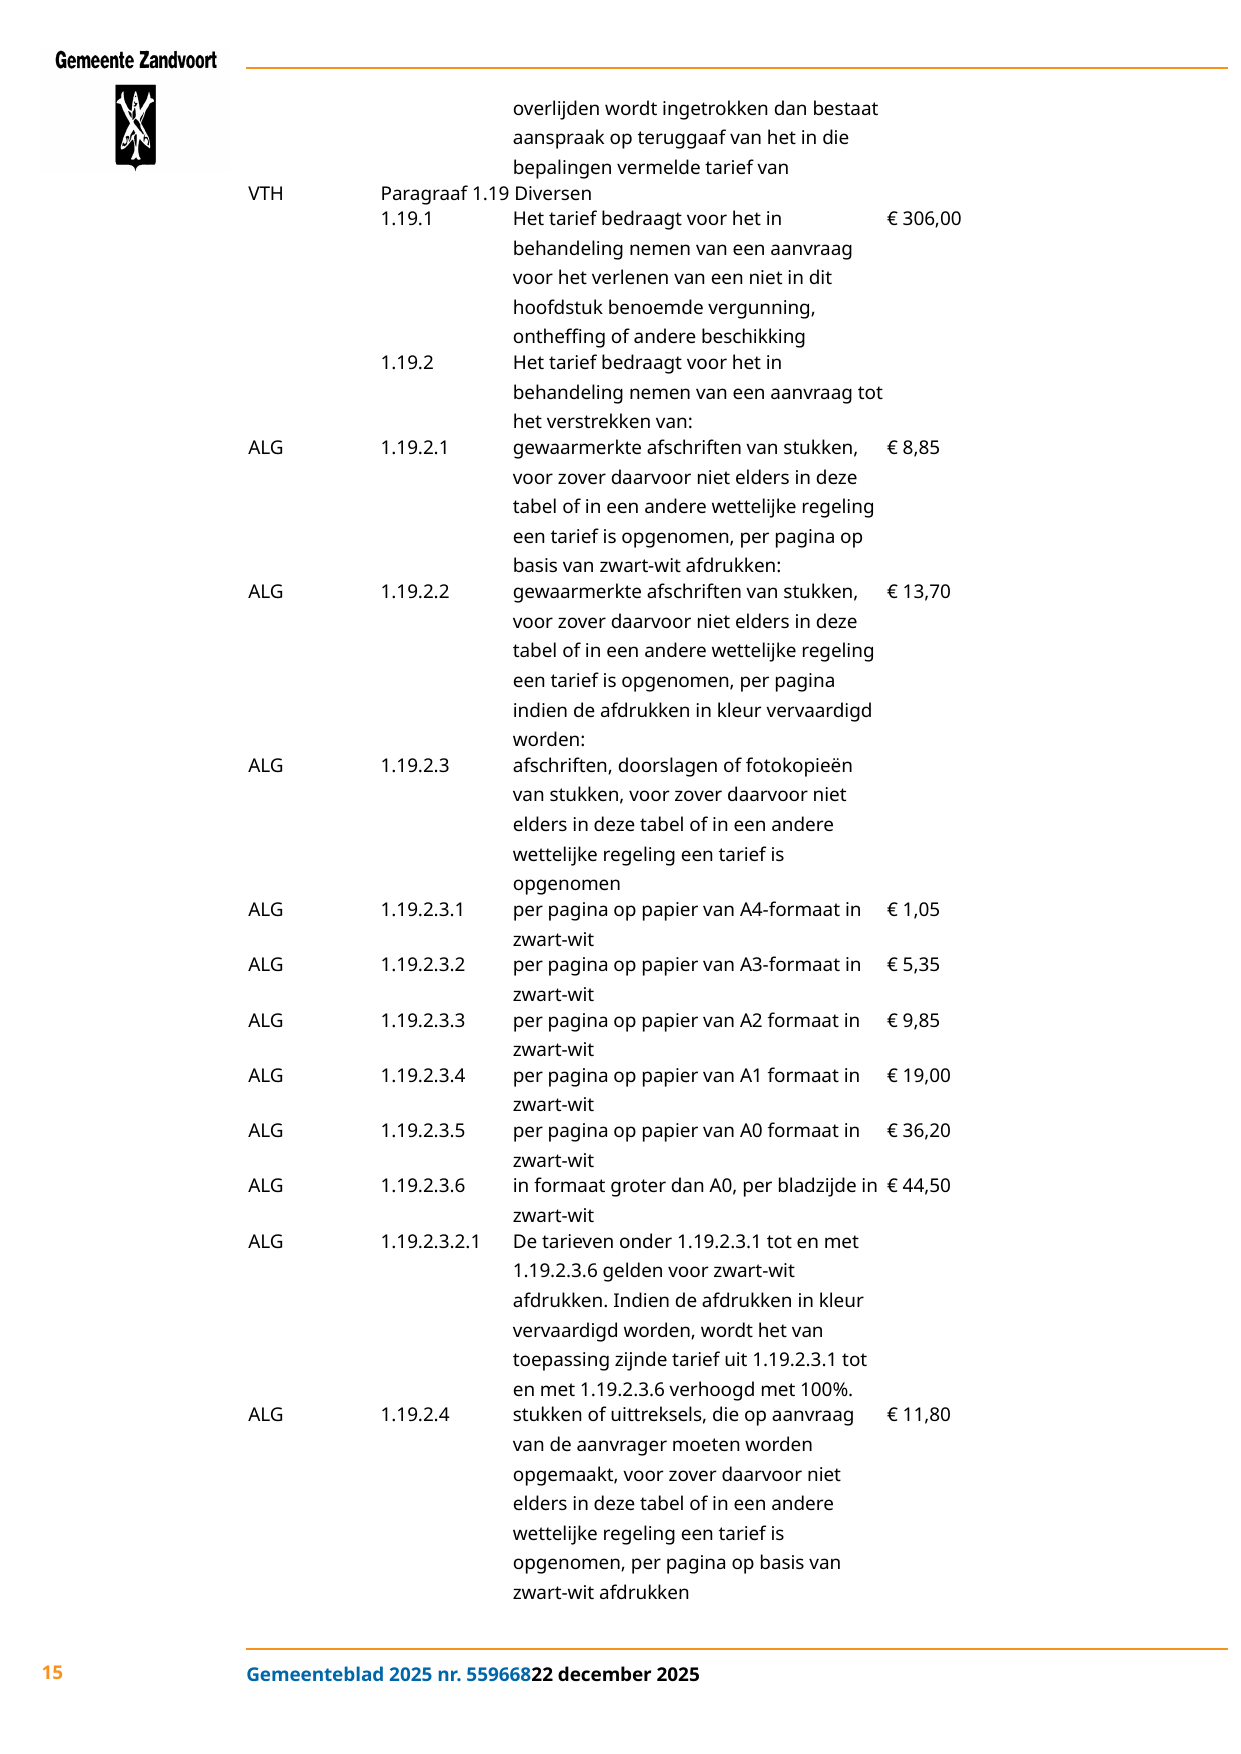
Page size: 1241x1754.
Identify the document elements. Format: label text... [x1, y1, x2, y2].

table_cell ALG [248, 752, 380, 896]
table_cell per pagina op papier van A1 formaat in zwart-wit [513, 1062, 887, 1117]
table_cell in formaat groter dan A0, per bladzijde in zwart-wit [513, 1173, 887, 1228]
picture [41, 47, 231, 172]
table_cell [1019, 1228, 1152, 1402]
table_cell [248, 350, 380, 434]
table_cell [1019, 1118, 1152, 1173]
table_cell [1019, 180, 1152, 205]
table_cell [248, 205, 380, 349]
table_cell € 44,50 [887, 1173, 1019, 1228]
table_cell ALG [248, 1173, 380, 1228]
table_cell 1.19.1 [380, 205, 513, 349]
table_cell ALG [248, 951, 380, 1007]
table_cell [1019, 434, 1152, 578]
table_cell [1019, 1062, 1152, 1117]
table_cell [1019, 579, 1152, 752]
table_cell overlijden wordt ingetrokken dan bestaat aanspraak op teruggaaf van het in die bepalingen vermelde tarief van [513, 95, 887, 180]
table_cell Paragraaf 1.19 Diversen [380, 180, 887, 205]
table_cell ALG [248, 896, 380, 951]
table_cell ALG [248, 579, 380, 752]
table_cell 1.19.2.3.3 [380, 1007, 513, 1062]
table_cell [1019, 1402, 1152, 1605]
table_cell [1019, 896, 1152, 951]
table_cell [887, 180, 1019, 205]
table_cell [887, 1228, 1019, 1402]
table_cell Het tarief bedraagt voor het in behandeling nemen van een aanvraag tot het verstrekken van: [513, 350, 887, 434]
table_cell VTH [248, 180, 380, 205]
table_cell 1.19.2.1 [380, 434, 513, 578]
table_cell gewaarmerkte afschriften van stukken, voor zover daarvoor niet elders in deze tabel of in een andere wettelijke regeling een tarief is opgenomen, per pagina indien de afdrukken in kleur vervaardigd worden: [513, 579, 887, 752]
table_cell per pagina op papier van A4-formaat in zwart-wit [513, 896, 887, 951]
table_cell per pagina op papier van A2 formaat in zwart-wit [513, 1007, 887, 1062]
table_cell € 306,00 [887, 205, 1019, 349]
table_cell [887, 350, 1019, 434]
table_cell ALG [248, 434, 380, 578]
table_cell [887, 752, 1019, 896]
table_cell [380, 95, 513, 180]
table_cell 1.19.2.3.1 [380, 896, 513, 951]
table_cell € 1,05 [887, 896, 1019, 951]
table_cell [1019, 1007, 1152, 1062]
table_cell per pagina op papier van A3-formaat in zwart-wit [513, 951, 887, 1007]
table_cell 1.19.2.3.6 [380, 1173, 513, 1228]
table_cell [887, 95, 1019, 180]
table_cell Het tarief bedraagt voor het in behandeling nemen van een aanvraag voor het verlenen van een niet in dit hoofdstuk benoemde vergunning, ontheffing of andere beschikking [513, 205, 887, 349]
table_cell € 5,35 [887, 951, 1019, 1007]
table_cell ALG [248, 1062, 380, 1117]
table_cell € 19,00 [887, 1062, 1019, 1117]
table_cell [1019, 205, 1152, 349]
table_cell ALG [248, 1402, 380, 1605]
table_cell per pagina op papier van A0 formaat in zwart-wit [513, 1118, 887, 1173]
table_cell 1.19.2 [380, 350, 513, 434]
table_cell € 9,85 [887, 1007, 1019, 1062]
table_cell 1.19.2.3 [380, 752, 513, 896]
table_cell [1019, 1173, 1152, 1228]
table_cell [248, 95, 380, 180]
table_cell stukken of uittreksels, die op aanvraag van de aanvrager moeten worden opgemaakt, voor zover daarvoor niet elders in deze tabel of in een andere wettelijke regeling een tarief is opgenomen, per pagina op basis van zwart-wit afdrukken [513, 1402, 887, 1605]
table_cell ALG [248, 1228, 380, 1402]
table_cell € 36,20 [887, 1118, 1019, 1173]
table_cell 1.19.2.3.4 [380, 1062, 513, 1117]
table_cell € 8,85 [887, 434, 1019, 578]
table_cell € 13,70 [887, 579, 1019, 752]
table_cell 1.19.2.2 [380, 579, 513, 752]
table_cell [1019, 350, 1152, 434]
table_cell 1.19.2.3.2 [380, 951, 513, 1007]
table_cell ALG [248, 1118, 380, 1173]
table_cell 1.19.2.3.2.1 [380, 1228, 513, 1402]
table_cell ALG [248, 1007, 380, 1062]
table_cell afschriften, doorslagen of fotokopieën van stukken, voor zover daarvoor niet elders in deze tabel of in een andere wettelijke regeling een tarief is opgenomen [513, 752, 887, 896]
table_cell [1019, 752, 1152, 896]
table_cell [1019, 95, 1152, 180]
table_cell € 11,80 [887, 1402, 1019, 1605]
table_cell [1019, 951, 1152, 1007]
table_cell 1.19.2.3.5 [380, 1118, 513, 1173]
table_cell De tarieven onder 1.19.2.3.1 tot en met 1.19.2.3.6 gelden voor zwart-wit afdrukken. Indien de afdrukken in kleur vervaardigd worden, wordt het van toepassing zijnde tarief uit 1.19.2.3.1 tot en met 1.19.2.3.6 verhoogd met 100%. [513, 1228, 887, 1402]
table_cell gewaarmerkte afschriften van stukken, voor zover daarvoor niet elders in deze tabel of in een andere wettelijke regeling een tarief is opgenomen, per pagina op basis van zwart-wit afdrukken: [513, 434, 887, 578]
table_cell 1.19.2.4 [380, 1402, 513, 1605]
